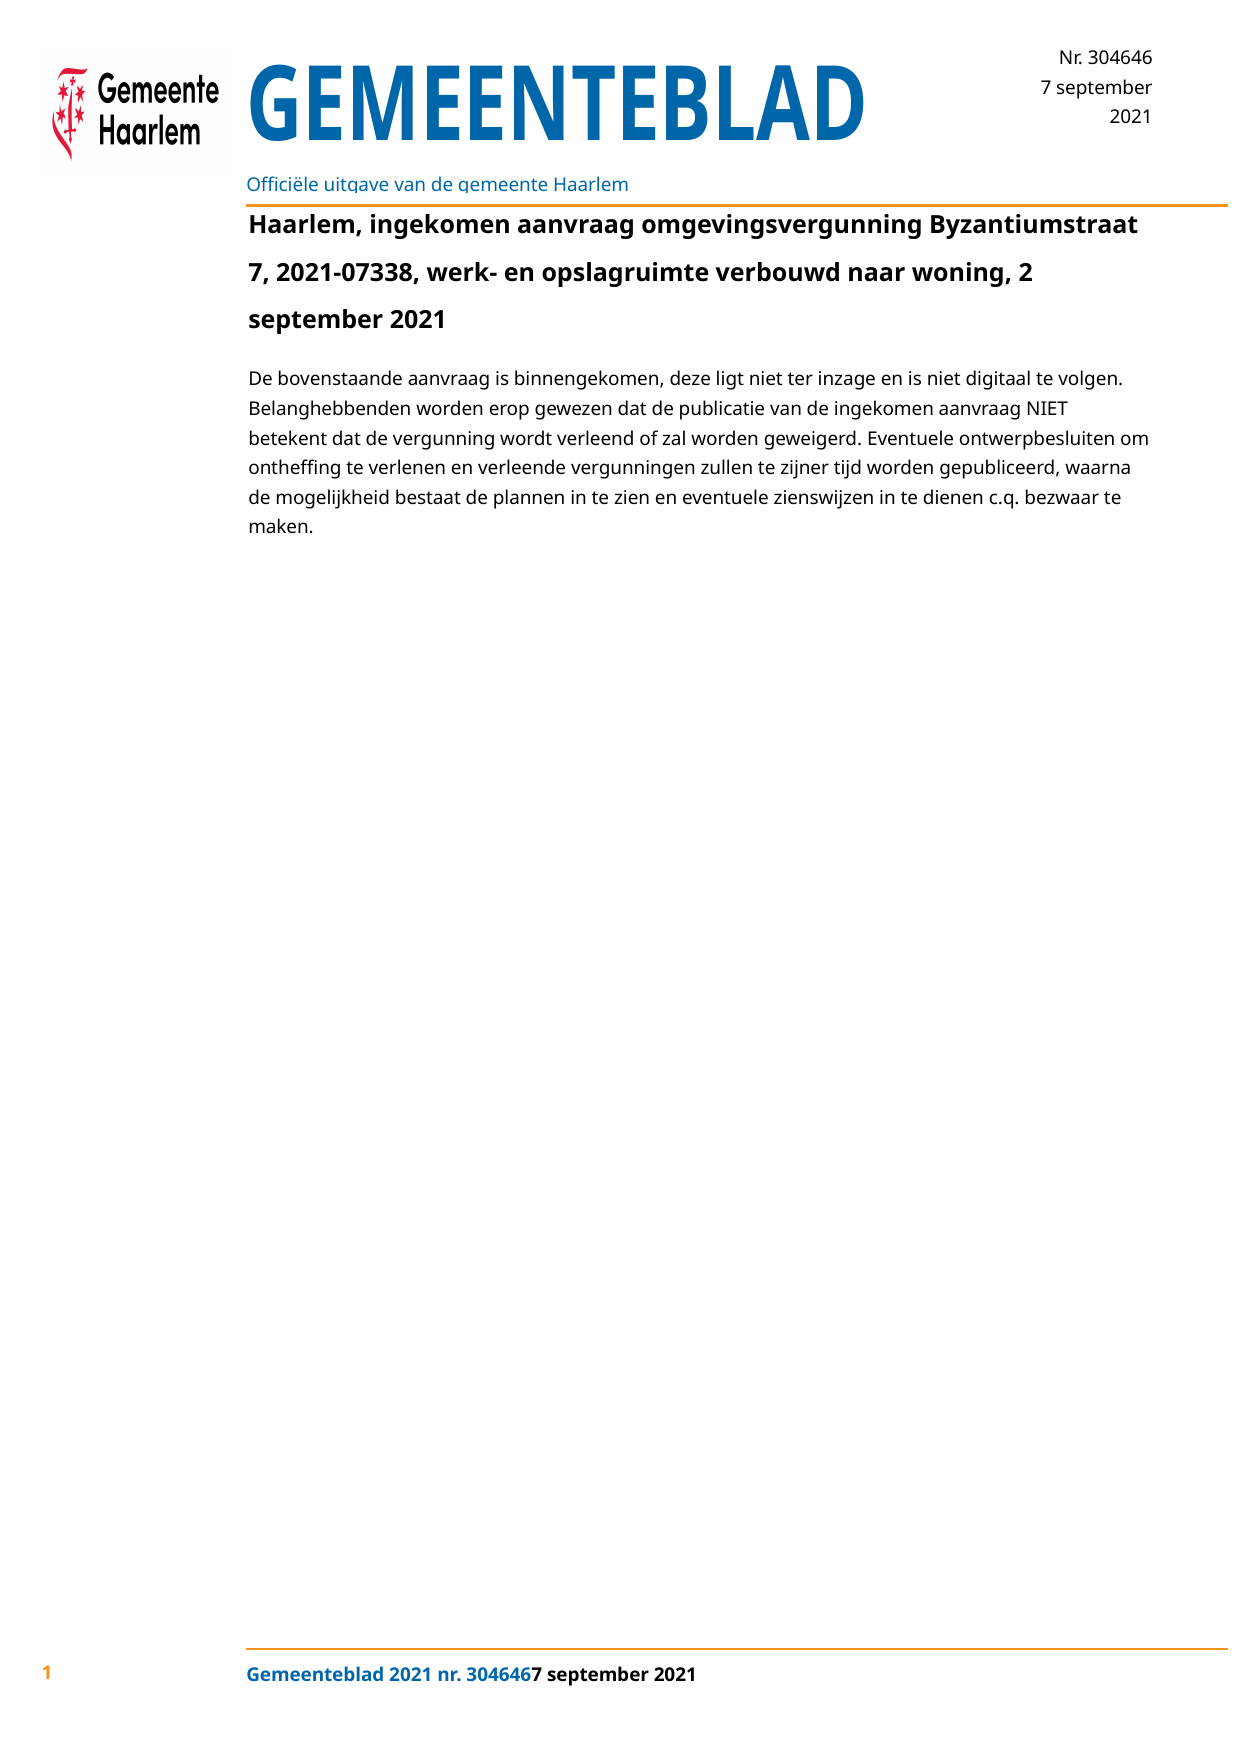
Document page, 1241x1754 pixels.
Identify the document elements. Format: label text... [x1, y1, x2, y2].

picture [41, 47, 231, 172]
text Haarlem, ingekomen aanvraag omgevingsvergunning Byzantiumstraat 7, 2021-07338, werk- en opslagruimte verbouwd naar woning, 2 september 2021 [248, 207, 1152, 336]
text De bovenstaande aanvraag is binnengekomen, deze ligt niet ter inzage en is niet digitaal te volgen. Belanghebbenden worden erop gewezen dat de publicatie van de ingekomen aanvraag NIET betekent dat de vergunning wordt verleend of zal worden geweigerd. Eventuele ontwerpbesluiten om ontheffing te verlenen en verleende vergunningen zullen te zijner tijd worden gepubliceerd, waarna de mogelijkheid bestaat de plannen in te zien en eventuele zienswijzen in te dienen c.q. bezwaar te maken. [248, 366, 1152, 539]
